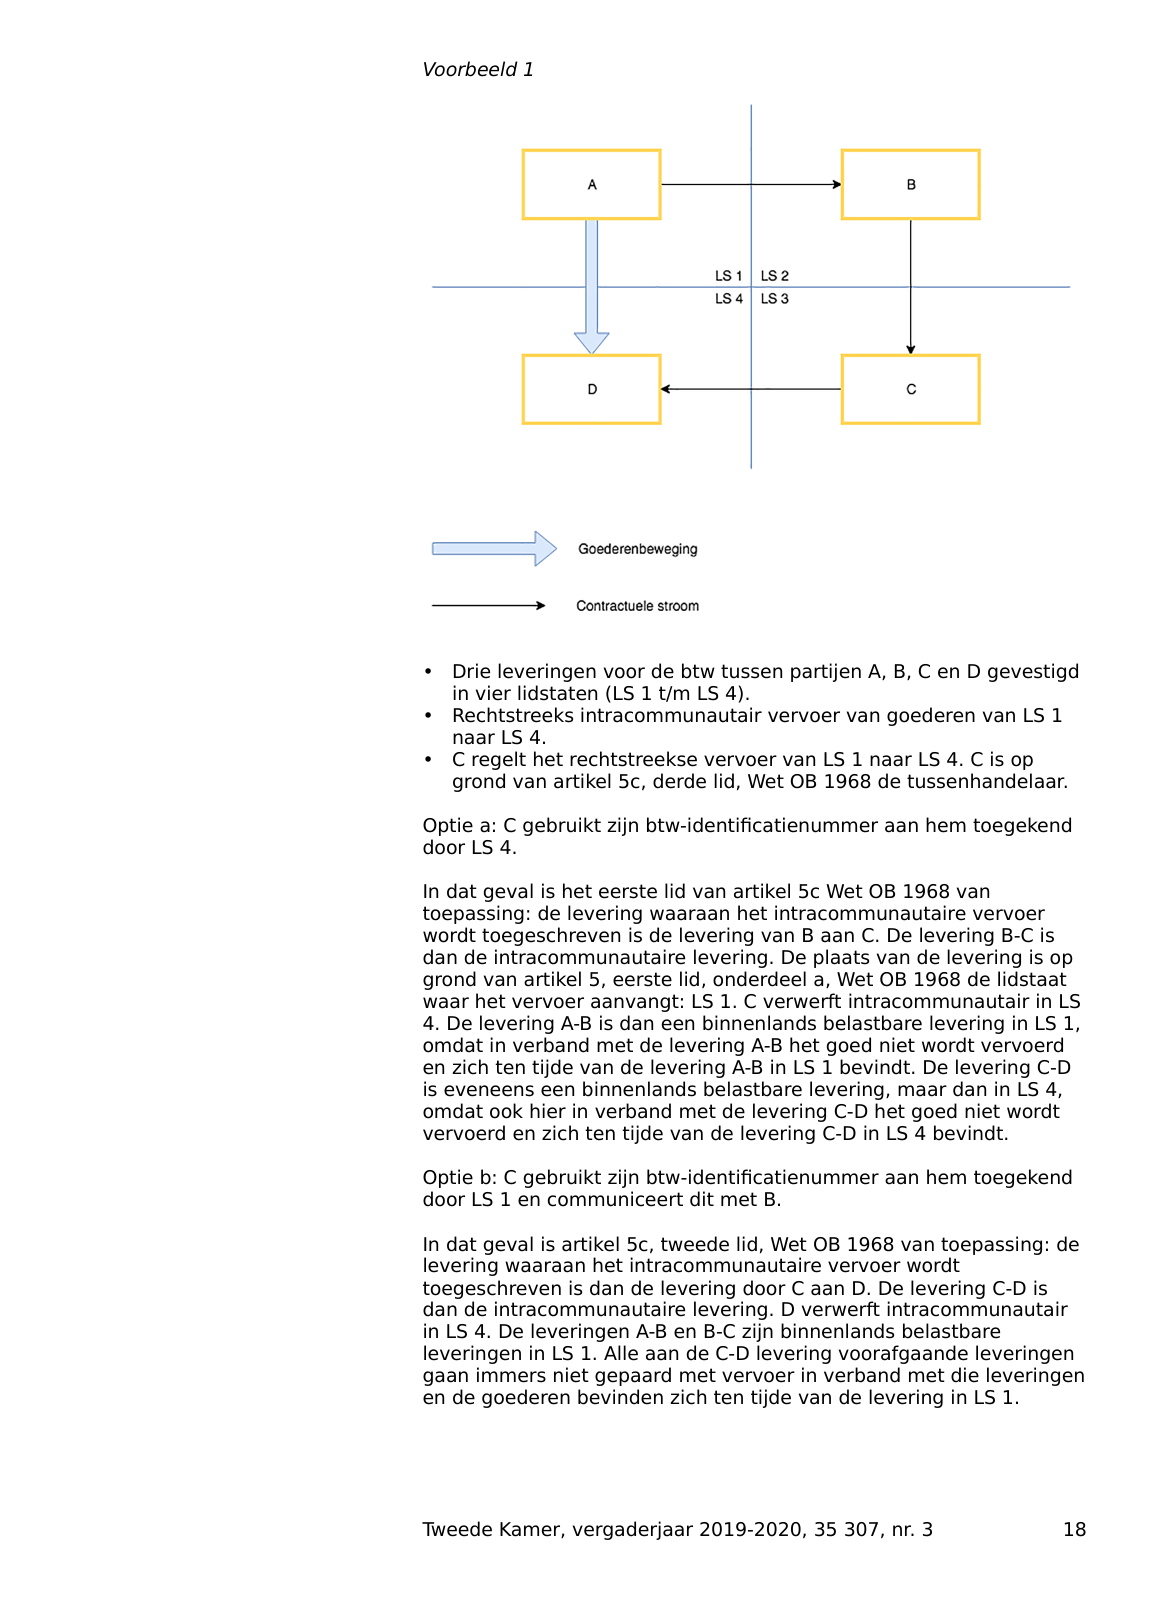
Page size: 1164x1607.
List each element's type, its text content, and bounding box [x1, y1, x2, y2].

text In dat geval is het eerste lid van artikel 5c Wet OB 1968 van toepassing: de levering waaraan het intracommunautaire vervoer wordt toegeschreven is de levering van B aan C. De levering B-C is dan de intracommunautaire levering. De plaats van de levering is op grond van artikel 5, eerste lid, onderdeel a, Wet OB 1968 de lidstaat waar het vervoer aanvangt: LS 1. C verwerft intracommunautair in LS 4. De levering A-B is dan een binnenlands belastbare levering in LS 1, omdat in verband met de levering A-B het goed niet wordt vervoerd en zich ten tijde van de levering A-B in LS 1 bevindt. De levering C-D is eveneens een binnenlands belastbare levering, maar dan in LS 4, omdat ook hier in verband met de levering C-D het goed niet wordt vervoerd en zich ten tijde van de levering C-D in LS 4 bevindt. [422, 881, 1087, 1145]
text In dat geval is artikel 5c, tweede lid, Wet OB 1968 van toepassing: de levering waaraan het intracommunautaire vervoer wordt toegeschreven is dan de levering door C aan D. De levering C-D is dan de intracommunautaire levering. D verwerft intracommunautair in LS 4. De leveringen A-B en B-C zijn binnenlands belastbare leveringen in LS 1. Alle aan de C-D levering voorafgaande leveringen gaan immers niet gepaard met vervoer in verband met die leveringen en de goederen bevinden zich ten tijde van de levering in LS 1. [422, 1233, 1087, 1409]
text • Drie leveringen voor de btw tussen partijen A, B, C en D gevestigd in vier lidstaten (LS 1 t/m LS 4). [422, 661, 1087, 705]
text Optie a: C gebruikt zijn btw-identificatienummer aan hem toegekend door LS 4. [422, 815, 1087, 859]
text • Rechtstreeks intracommunautair vervoer van goederen van LS 1 naar LS 4. [422, 705, 1087, 749]
text • C regelt het rechtstreekse vervoer van LS 1 naar LS 4. C is op grond van artikel 5c, derde lid, Wet OB 1968 de tussenhandelaar. [422, 749, 1087, 793]
text Optie b: C gebruikt zijn btw-identificatienummer aan hem toegekend door LS 1 en communiceert dit met B. [422, 1167, 1087, 1211]
picture [422, 103, 1072, 617]
subtitle Voorbeeld 1 [422, 59, 1087, 81]
